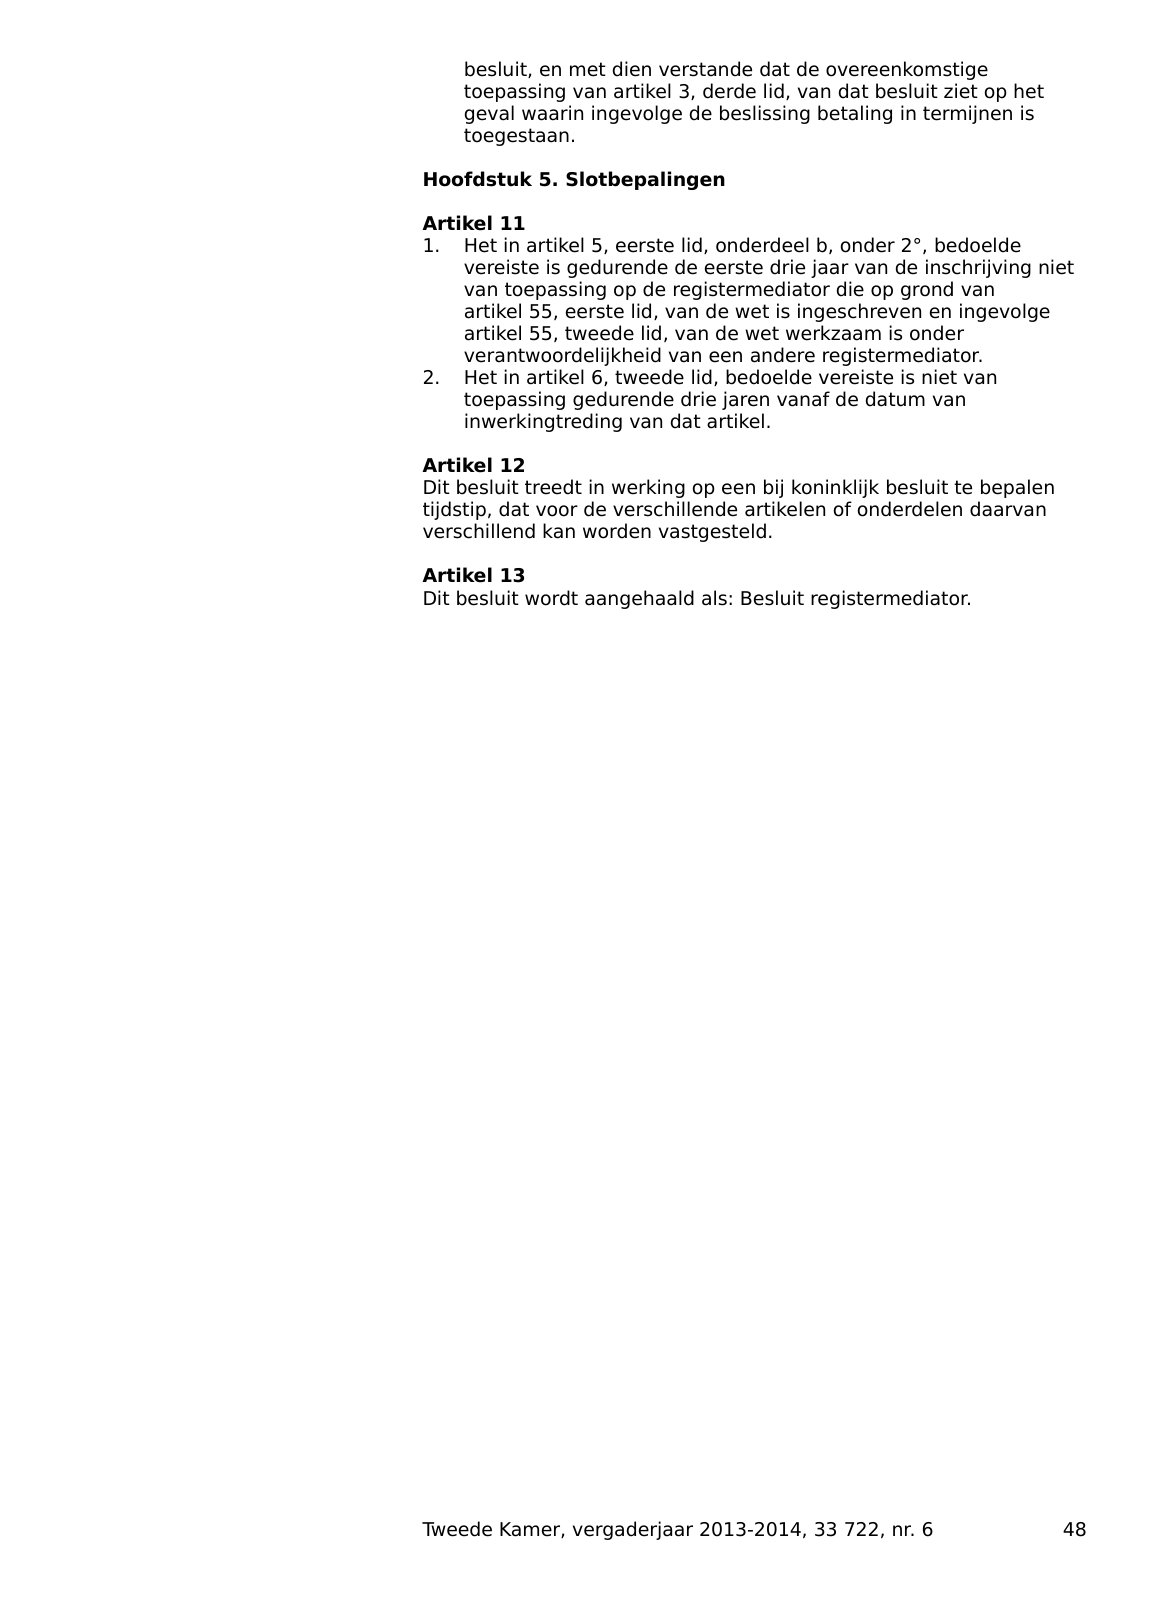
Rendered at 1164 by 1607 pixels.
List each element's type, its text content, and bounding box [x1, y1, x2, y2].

text 1. Het in artikel 5, eerste lid, onderdeel b, onder 2°, bedoelde vereiste is gedurende de eerste drie jaar van de inschrijving niet van toepassing op de registermediator die op grond van artikel 55, eerste lid, van de wet is ingeschreven en ingevolge artikel 55, tweede lid, van de wet werkzaam is onder verantwoordelijkheid van een andere registermediator. [422, 235, 1087, 367]
text 2. Het in artikel 6, tweede lid, bedoelde vereiste is niet van toepassing gedurende drie jaren vanaf de datum van inwerkingtreding van dat artikel. [422, 367, 1087, 433]
subtitle Artikel 13 [422, 565, 1087, 587]
text Dit besluit wordt aangehaald als: Besluit registermediator. [422, 587, 1087, 609]
text Dit besluit treedt in werking op een bij koninklijk besluit te bepalen tijdstip, dat voor de verschillende artikelen of onderdelen daarvan verschillend kan worden vastgesteld. [422, 477, 1087, 543]
text besluit, en met dien verstande dat de overeenkomstige toepassing van artikel 3, derde lid, van dat besluit ziet op het geval waarin ingevolge de beslissing betaling in termijnen is toegestaan. [422, 59, 1087, 147]
subtitle Hoofdstuk 5. Slotbepalingen [422, 169, 1087, 191]
subtitle Artikel 11 [422, 213, 1087, 235]
subtitle Artikel 12 [422, 455, 1087, 477]
